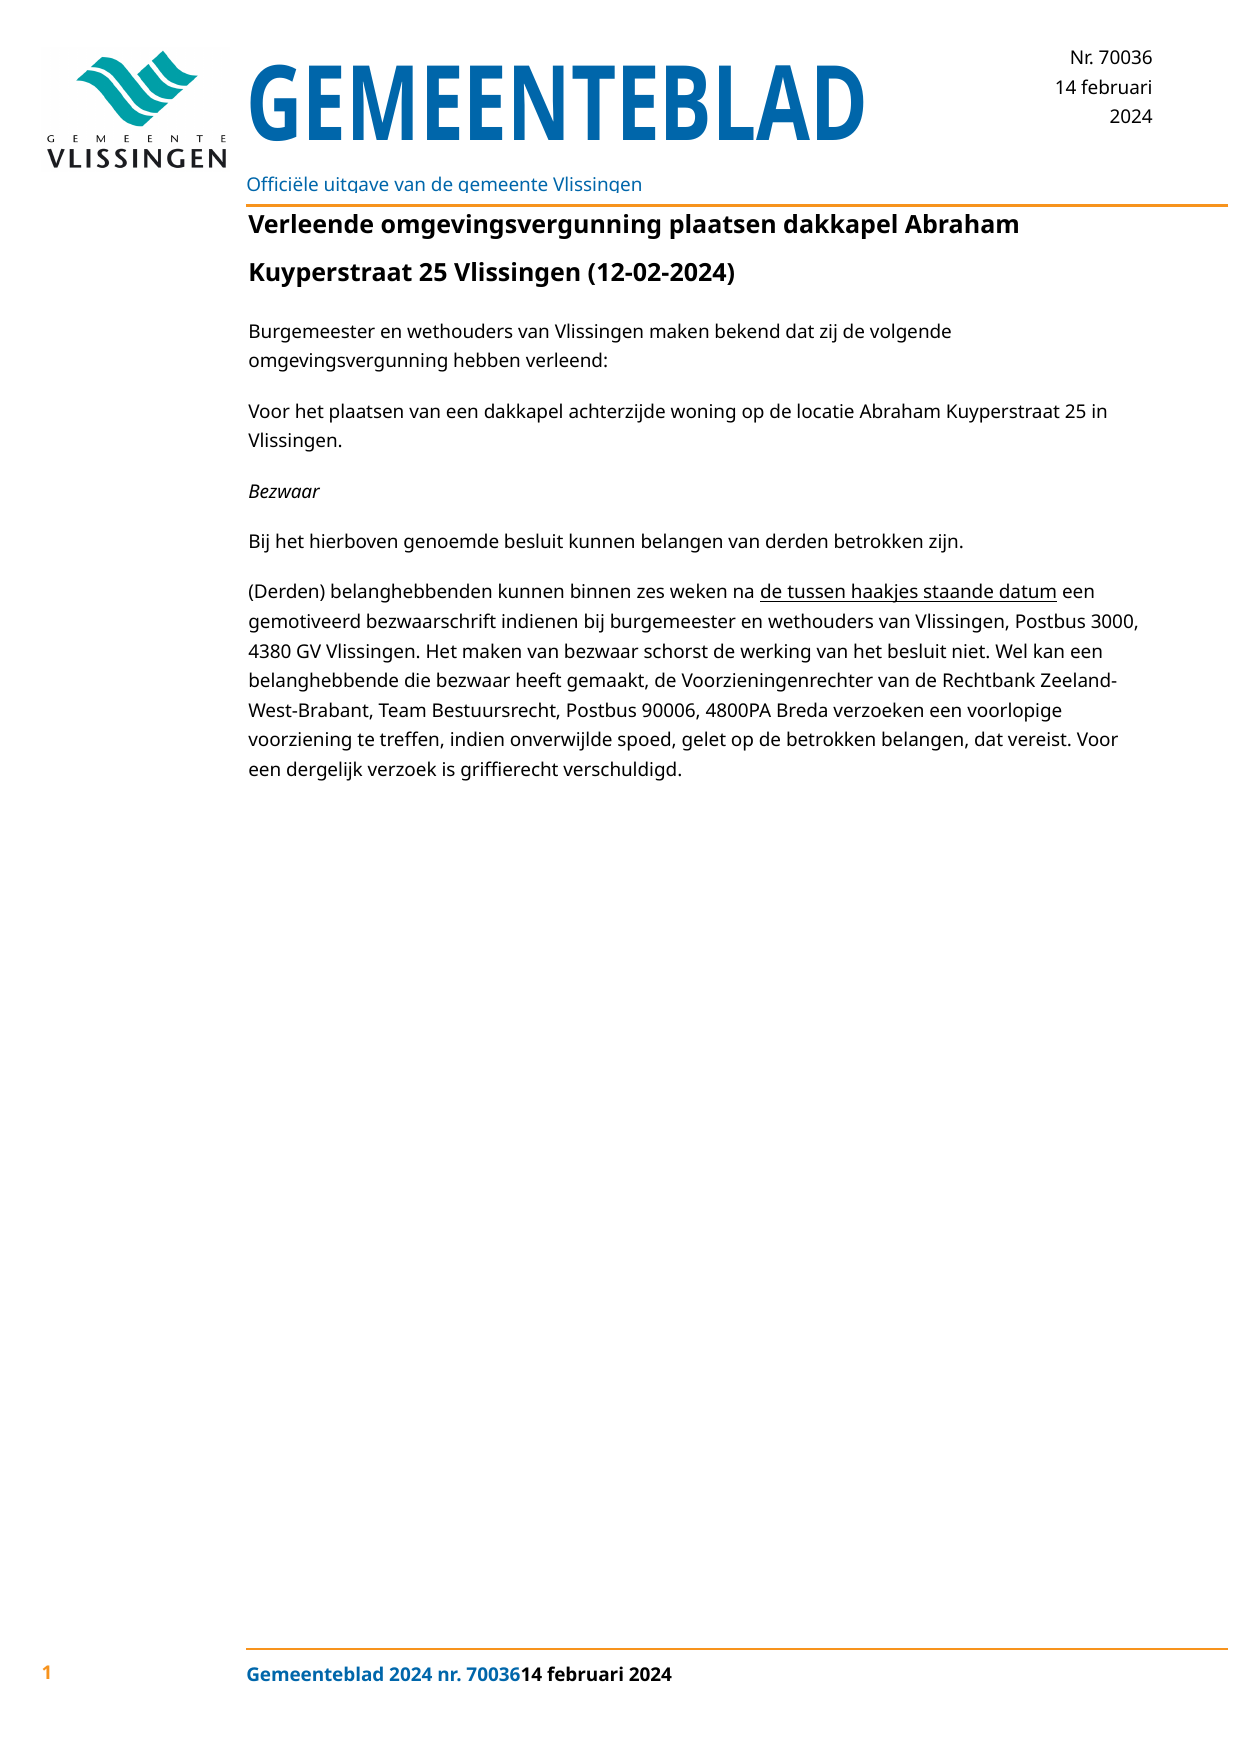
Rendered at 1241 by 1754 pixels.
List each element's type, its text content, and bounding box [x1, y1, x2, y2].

text Voor het plaatsen van een dakkapel achterzijde woning op de locatie Abraham Kuyperstraat 25 in Vlissingen. [248, 398, 1152, 453]
text Burgemeester en wethouders van Vlissingen maken bekend dat zij de volgende omgevingsvergunning hebben verleend: [248, 318, 1152, 373]
text Bij het hierboven genoemde besluit kunnen belangen van derden betrokken zijn. [248, 528, 1152, 554]
text (Derden) belanghebbenden kunnen binnen zes weken na de tussen haakjes staande datum een gemotiveerd bezwaarschrift indienen bij burgemeester en wethouders van Vlissingen, Postbus 3000, 4380 GV Vlissingen. Het maken van bezwaar schorst de werking van het besluit niet. Wel kan een belanghebbende die bezwaar heeft gemaakt, de Voorzieningenrechter van de Rechtbank Zeeland-West-Brabant, Team Bestuursrecht, Postbus 90006, 4800PA Breda verzoeken een voorlopige voorziening te treffen, indien onverwijlde spoed, gelet op de betrokken belangen, dat vereist. Voor een dergelijk verzoek is griffierecht verschuldigd. [248, 579, 1152, 782]
picture [41, 47, 231, 172]
text Bezwaar [248, 478, 1152, 504]
text Verleende omgevingsvergunning plaatsen dakkapel Abraham Kuyperstraat 25 Vlissingen (12-02-2024) [248, 207, 1152, 288]
